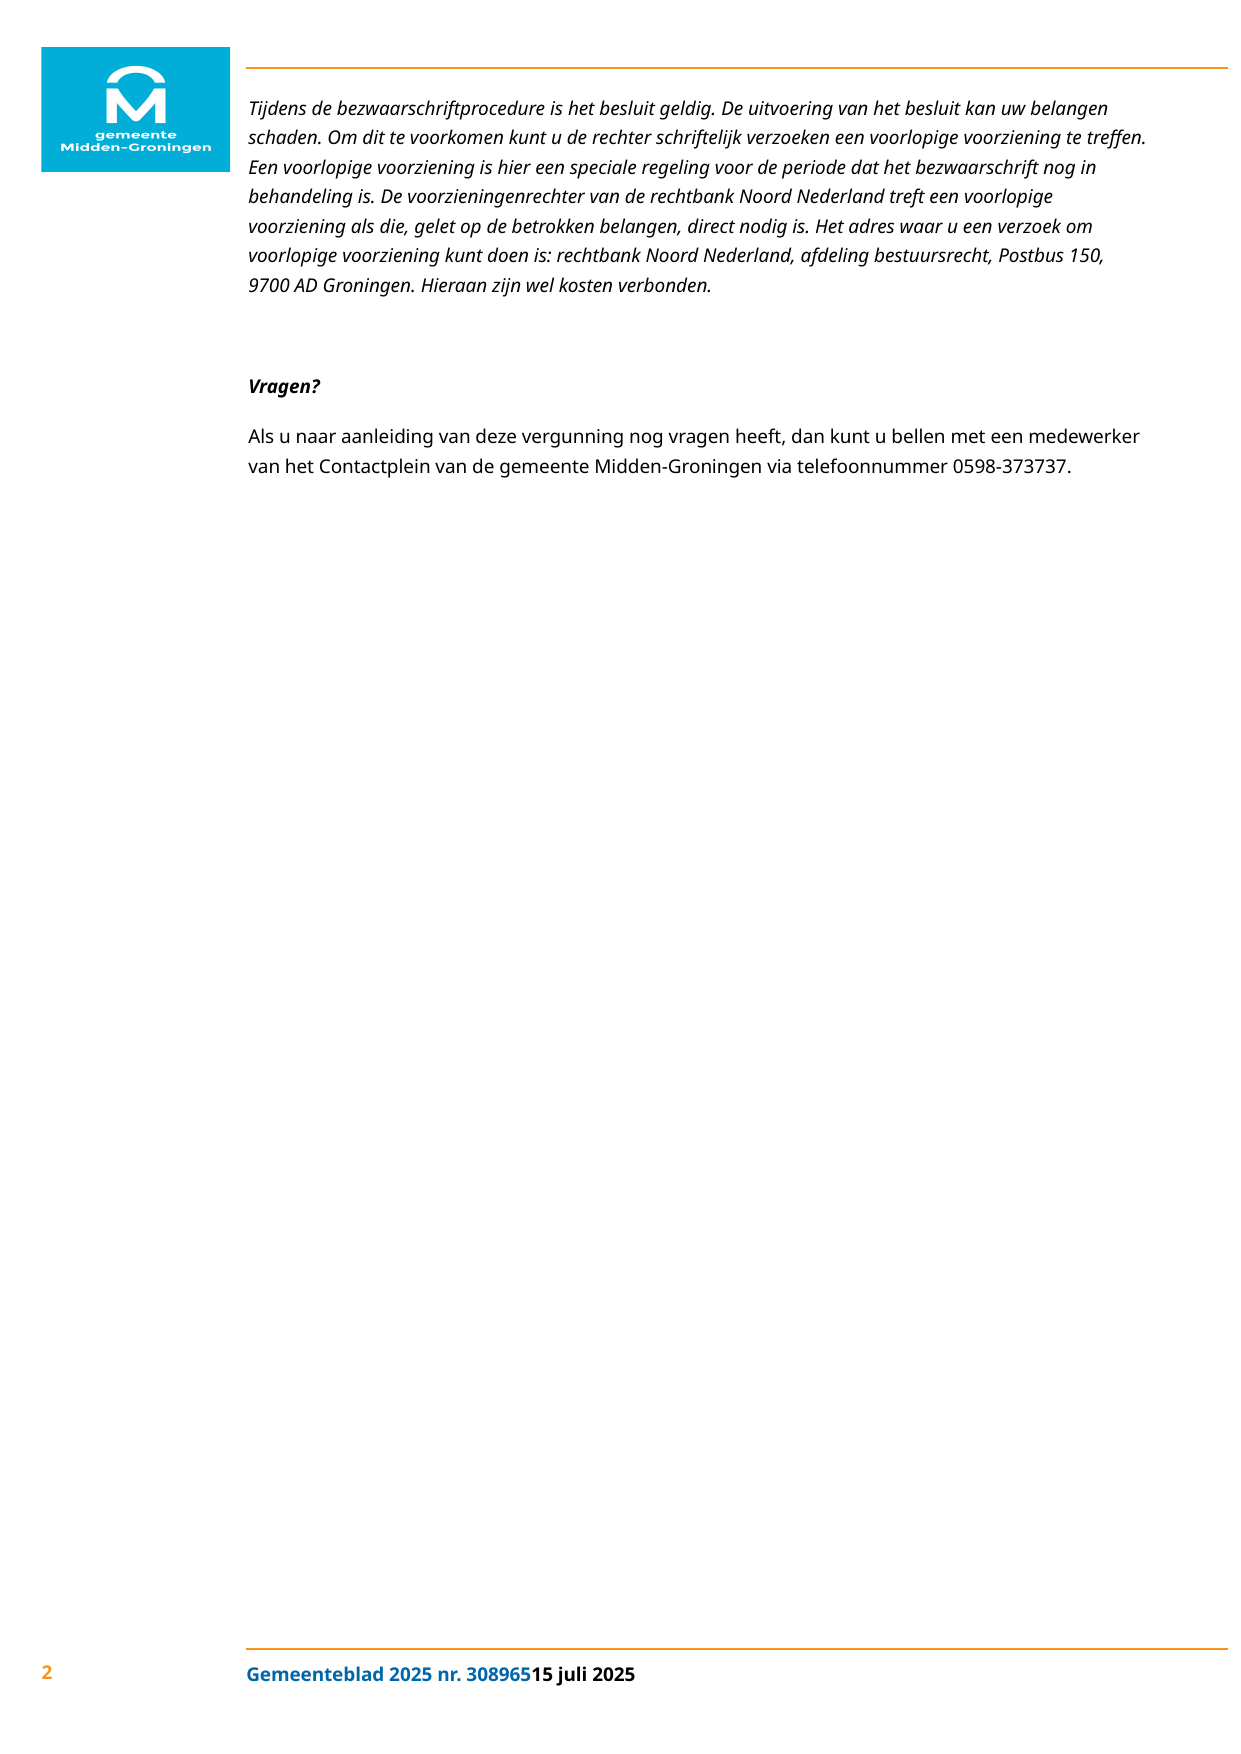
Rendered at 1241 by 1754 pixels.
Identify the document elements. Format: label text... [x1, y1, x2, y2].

picture [107, 89, 165, 122]
text Als u naar aanleiding van deze vergunning nog vragen heeft, dan kunt u bellen met een medewerker van het Contactplein van de gemeente Midden-Groningen via telefoonnummer 0598-373737. [248, 423, 1152, 479]
text Tijdens de bezwaarschriftprocedure is het besluit geldig. De uitvoering van het besluit kan uw belangen schaden. Om dit te voorkomen kunt u de rechter schriftelijk verzoeken een voorlopige voorziening te treffen. Een voorlopige voorziening is hier een speciale regeling voor de periode dat het bezwaarschrift nog in behandeling is. De voorzieningenrechter van de rechtbank Noord Nederland treft een voorlopige voorziening als die, gelet op de betrokken belangen, direct nodig is. Het adres waar u een verzoek om voorlopige voorziening kunt doen is: rechtbank Noord Nederland, afdeling bestuursrecht, Postbus 150, 9700 AD Groningen. Hieraan zijn wel kosten verbonden. [248, 95, 1152, 298]
text Vragen? [248, 373, 1152, 399]
picture [184, 146, 190, 153]
picture [108, 66, 164, 82]
